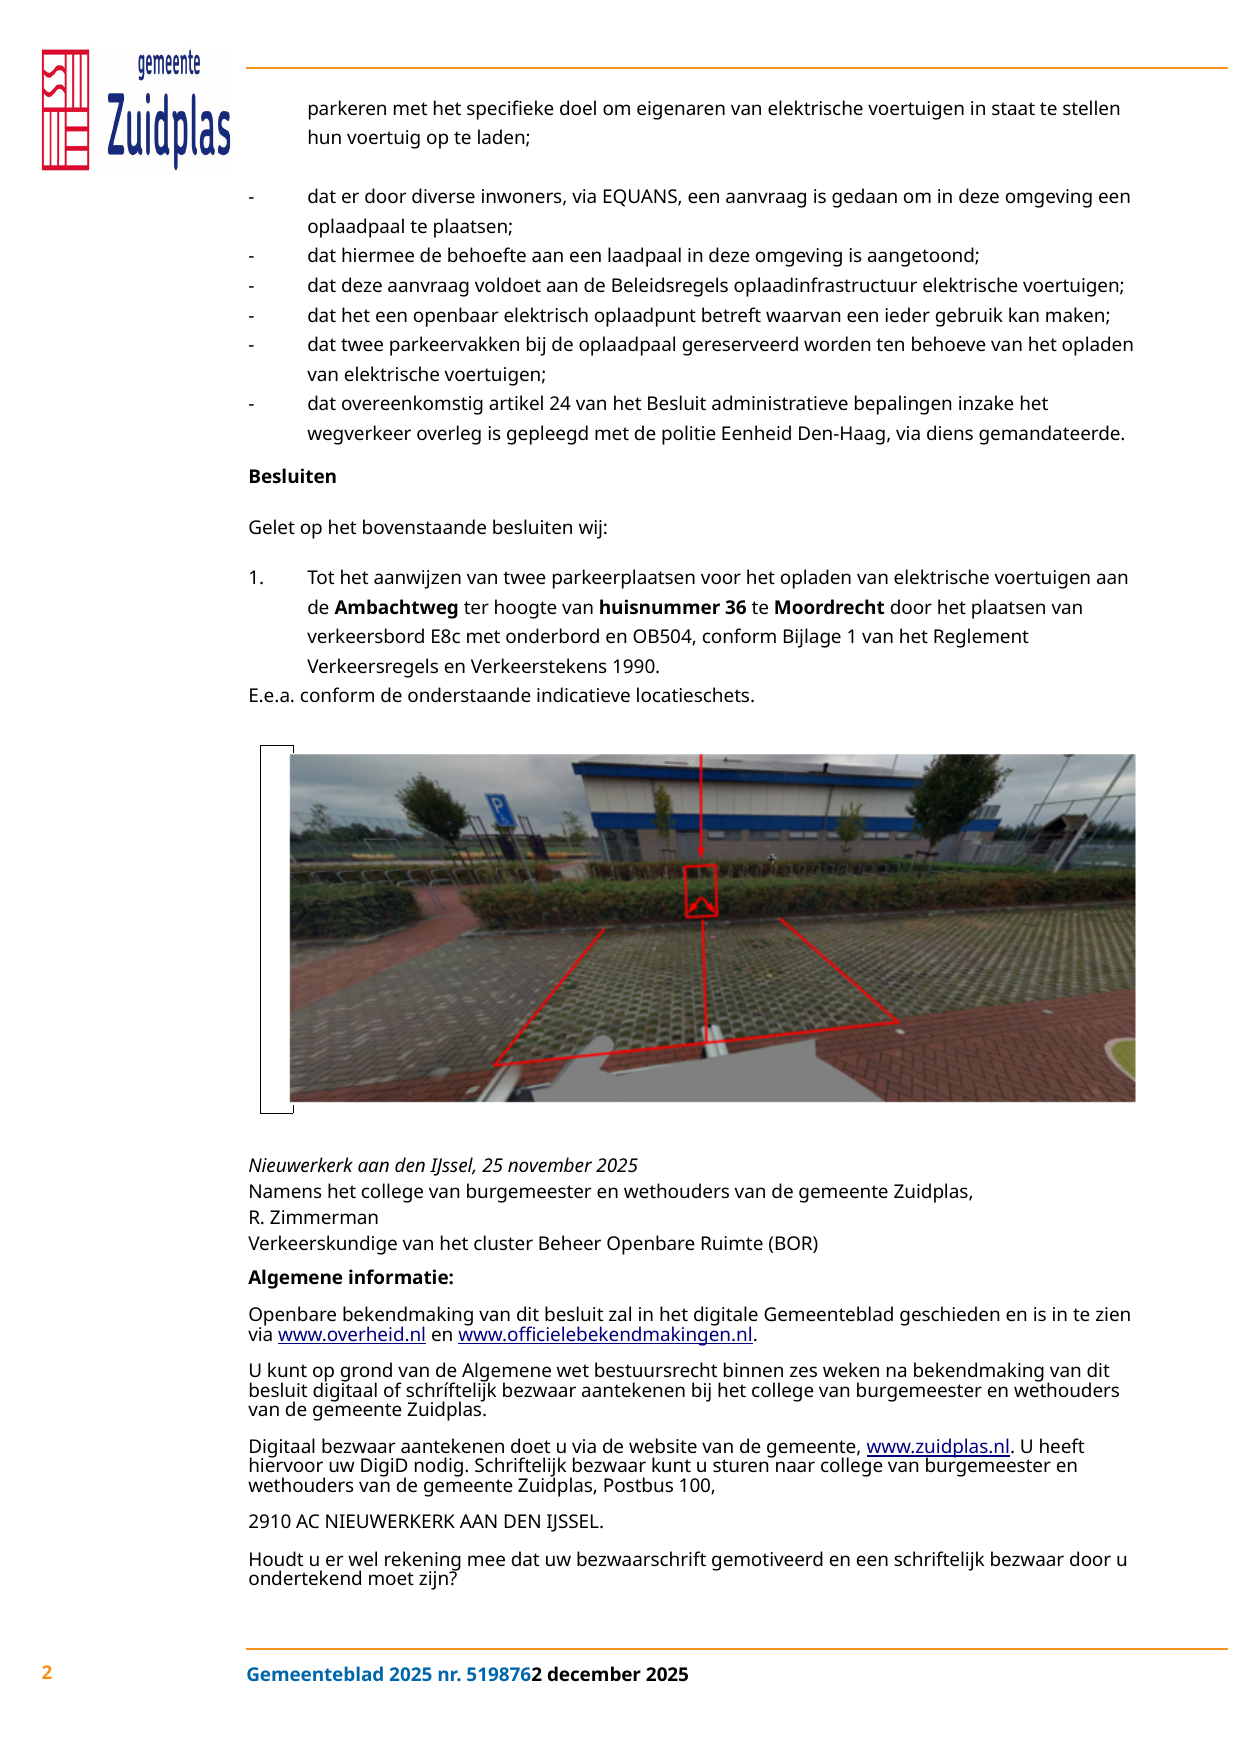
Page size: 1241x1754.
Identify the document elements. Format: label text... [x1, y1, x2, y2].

picture [41, 47, 231, 172]
text 2910 AC NIEUWERKERK AAN DEN IJSSEL. [248, 1513, 1152, 1533]
list dat hiermee de behoefte aan een laadpaal in deze omgeving is aangetoond; [248, 243, 1152, 268]
text Houdt u er wel rekening mee dat uw bezwaarschrift gemotiveerd en een schriftelijk bezwaar door u ondertekend moet zijn? [248, 1551, 1152, 1589]
list dat overeenkomstig artikel 24 van het Besluit administratieve bepalingen inzake het wegverkeer overleg is gepleegd met de politie Eenheid Den-Haag, via diens gemandateerde. [248, 391, 1152, 446]
text Besluiten [248, 463, 1152, 489]
text Gelet op het bovenstaande besluiten wij: [248, 514, 1152, 539]
list dat twee parkeervakken bij de oplaadpaal gereserveerd worden ten behoeve van het opladen van elektrische voertuigen; [248, 331, 1152, 387]
text Digitaal bezwaar aantekenen doet u via de website van de gemeente, www.zuidplas.nl. U heeft hiervoor uw DigiD nodig. Schriftelijk bezwaar kunt u sturen naar college van burgemeester en wethouders van de gemeente Zuidplas, Postbus 100, [248, 1438, 1152, 1496]
picture [268, 753, 1173, 1105]
text Verkeerskundige van het cluster Beheer Openbare Ruimte (BOR) [248, 1230, 1152, 1256]
text Algemene informatie: [248, 1269, 1152, 1288]
list Tot het aanwijzen van twee parkeerplaatsen voor het opladen van elektrische voertuigen aan de Ambachtweg ter hoogte van huisnummer 36 te Moordrecht door het plaatsen van verkeersbord E8c met onderbord en OB504, conform Bijlage 1 van het Reglement Verkeersregels en Verkeerstekens 1990. [248, 564, 1152, 679]
text Nieuwerkerk aan den IJssel, 25 november 2025 [248, 1153, 1152, 1178]
list dat er door diverse inwoners, via EQUANS, een aanvraag is gedaan om in deze omgeving een oplaadpaal te plaatsen; [248, 183, 1152, 239]
text E.e.a. conform de onderstaande indicatieve locatieschets. [248, 683, 1152, 708]
list dat het een openbaar elektrisch oplaadpunt betreft waarvan een ieder gebruik kan maken; [248, 302, 1152, 328]
text R. Zimmerman [248, 1204, 1152, 1230]
text Namens het college van burgemeester en wethouders van de gemeente Zuidplas, [248, 1178, 1152, 1204]
text U kunt op grond van de Algemene wet bestuursrecht binnen zes weken na bekendmaking van dit besluit digitaal of schríftelijk bezwaar aantekenen bij het college van burgemeester en wethouders van de gemeente Zuidplas. [248, 1362, 1152, 1420]
text Openbare bekendmaking van dit besluit zal in het digitale Gemeenteblad geschieden en is in te zien via www.overheid.nl en www.officielebekendmakingen.nl. [248, 1306, 1152, 1345]
list parkeren met het specifieke doel om eigenaren van elektrische voertuigen in staat te stellen hun voertuig op te laden; [248, 95, 1152, 150]
list dat deze aanvraag voldoet aan de Beleidsregels oplaadinfrastructuur elektrische voertuigen; [248, 272, 1152, 298]
